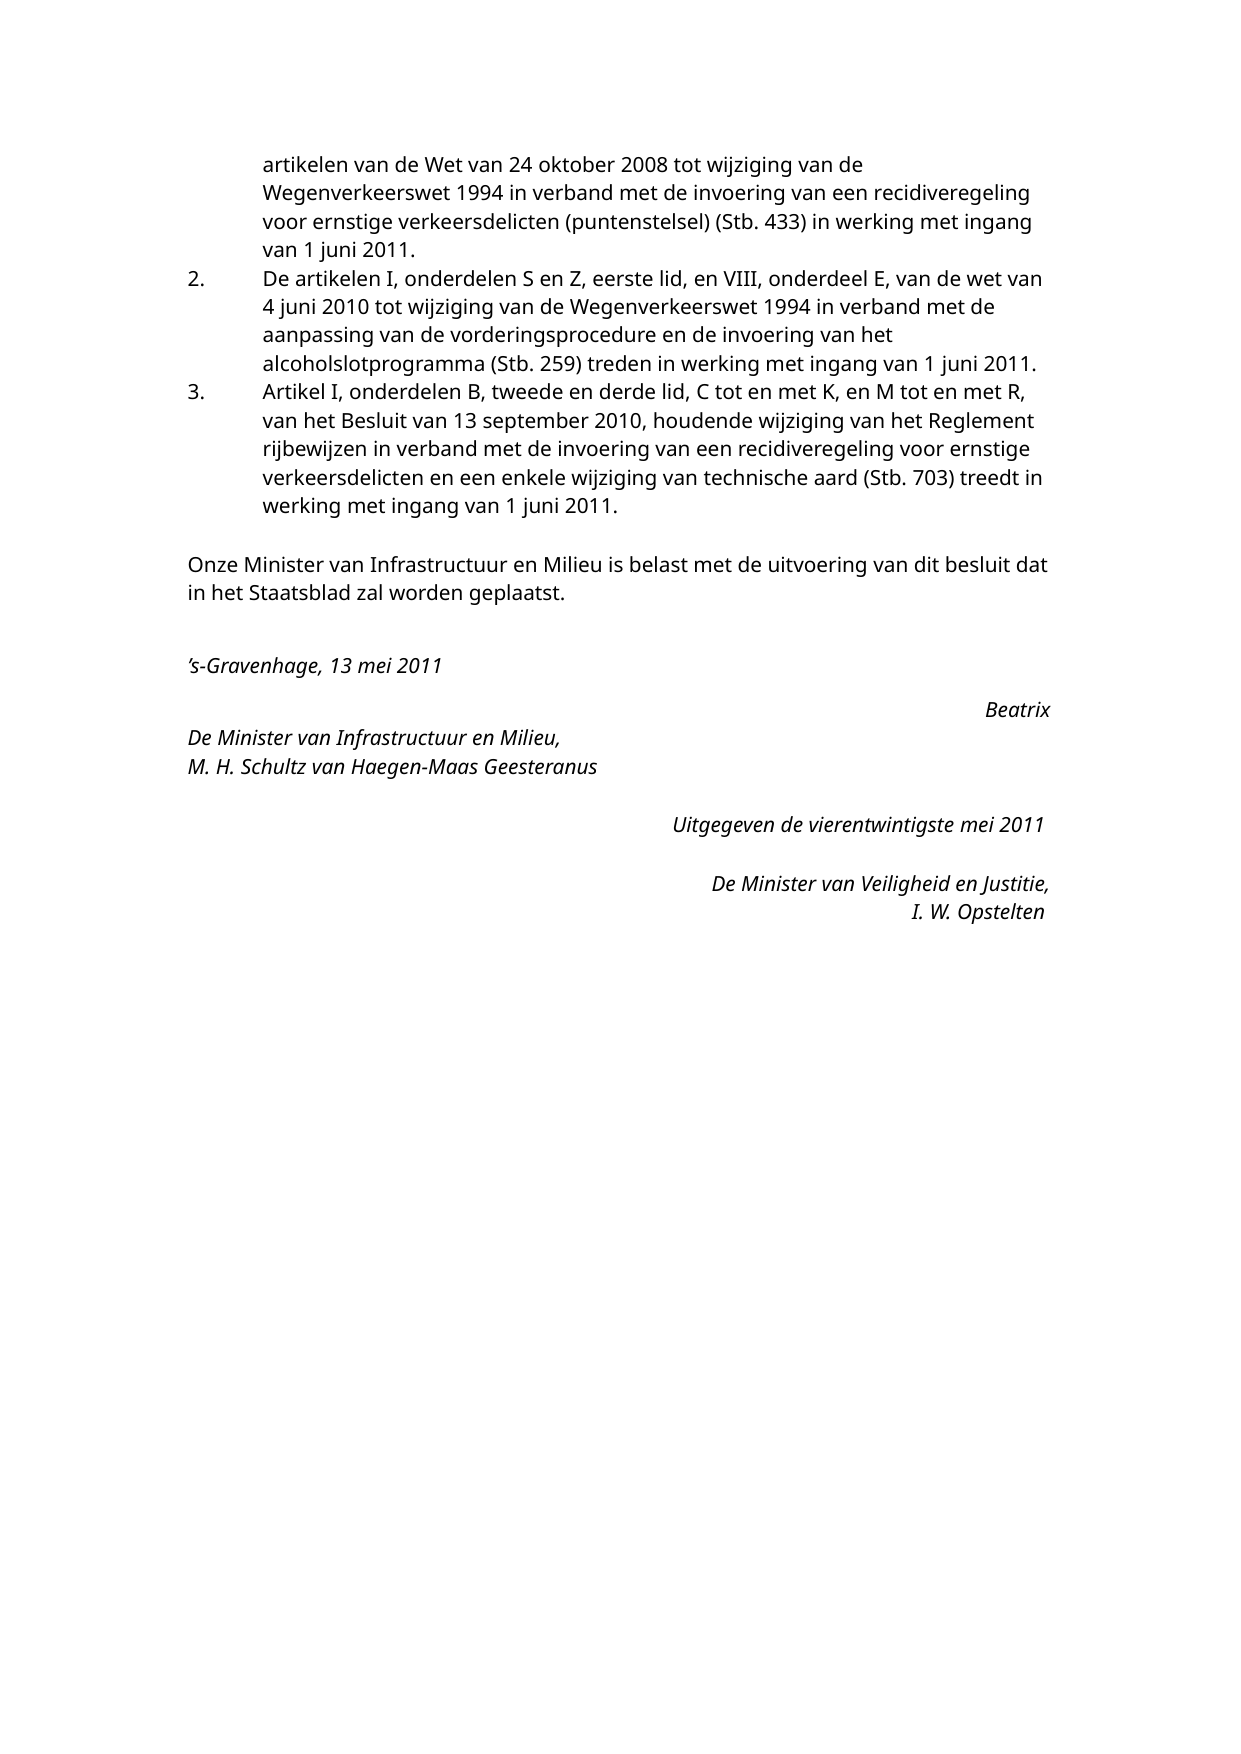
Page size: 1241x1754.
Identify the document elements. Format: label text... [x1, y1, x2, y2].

text ’s-Gravenhage, 13 mei 2011 [187, 652, 1053, 680]
text De Minister van Veiligheid en Justitie, [187, 869, 1053, 897]
list Artikel I, onderdelen B, tweede en derde lid, C tot en met K, en M tot en met R, van het Besluit van 13 september 2010, houdende wijziging van het Reglement rijbewijzen in verband met de invoering van een recidiveregeling voor ernstige verkeersdelicten en een enkele wijziging van technische aard (Stb. 703) treedt in werking met ingang van 1 juni 2011. [187, 377, 1053, 520]
text Beatrix [187, 695, 1053, 723]
text De Minister van Infrastructuur en Milieu, [187, 723, 1053, 752]
text Uitgegeven de vierentwintigste mei 2011 [187, 810, 1053, 839]
text Onze Minister van Infrastructuur en Milieu is belast met de uitvoering van dit besluit dat in het Staatsblad zal worden geplaatst. [187, 550, 1053, 607]
list De artikelen I, onderdelen S en Z, eerste lid, en VIII, onderdeel E, van de wet van 4 juni 2010 tot wijziging van de Wegenverkeerswet 1994 in verband met de aanpassing van de vorderingsprocedure en de invoering van het alcoholslotprogramma (Stb. 259) treden in werking met ingang van 1 juni 2011. [187, 264, 1053, 377]
text M. H. Schultz van Haegen-Maas Geesteranus [187, 752, 1053, 780]
text I. W. Opstelten [187, 897, 1053, 926]
list artikelen van de Wet van 24 oktober 2008 tot wijziging van de Wegenverkeerswet 1994 in verband met de invoering van een recidiveregeling voor ernstige verkeersdelicten (puntenstelsel) (Stb. 433) in werking met ingang van 1 juni 2011. [187, 150, 1053, 264]
